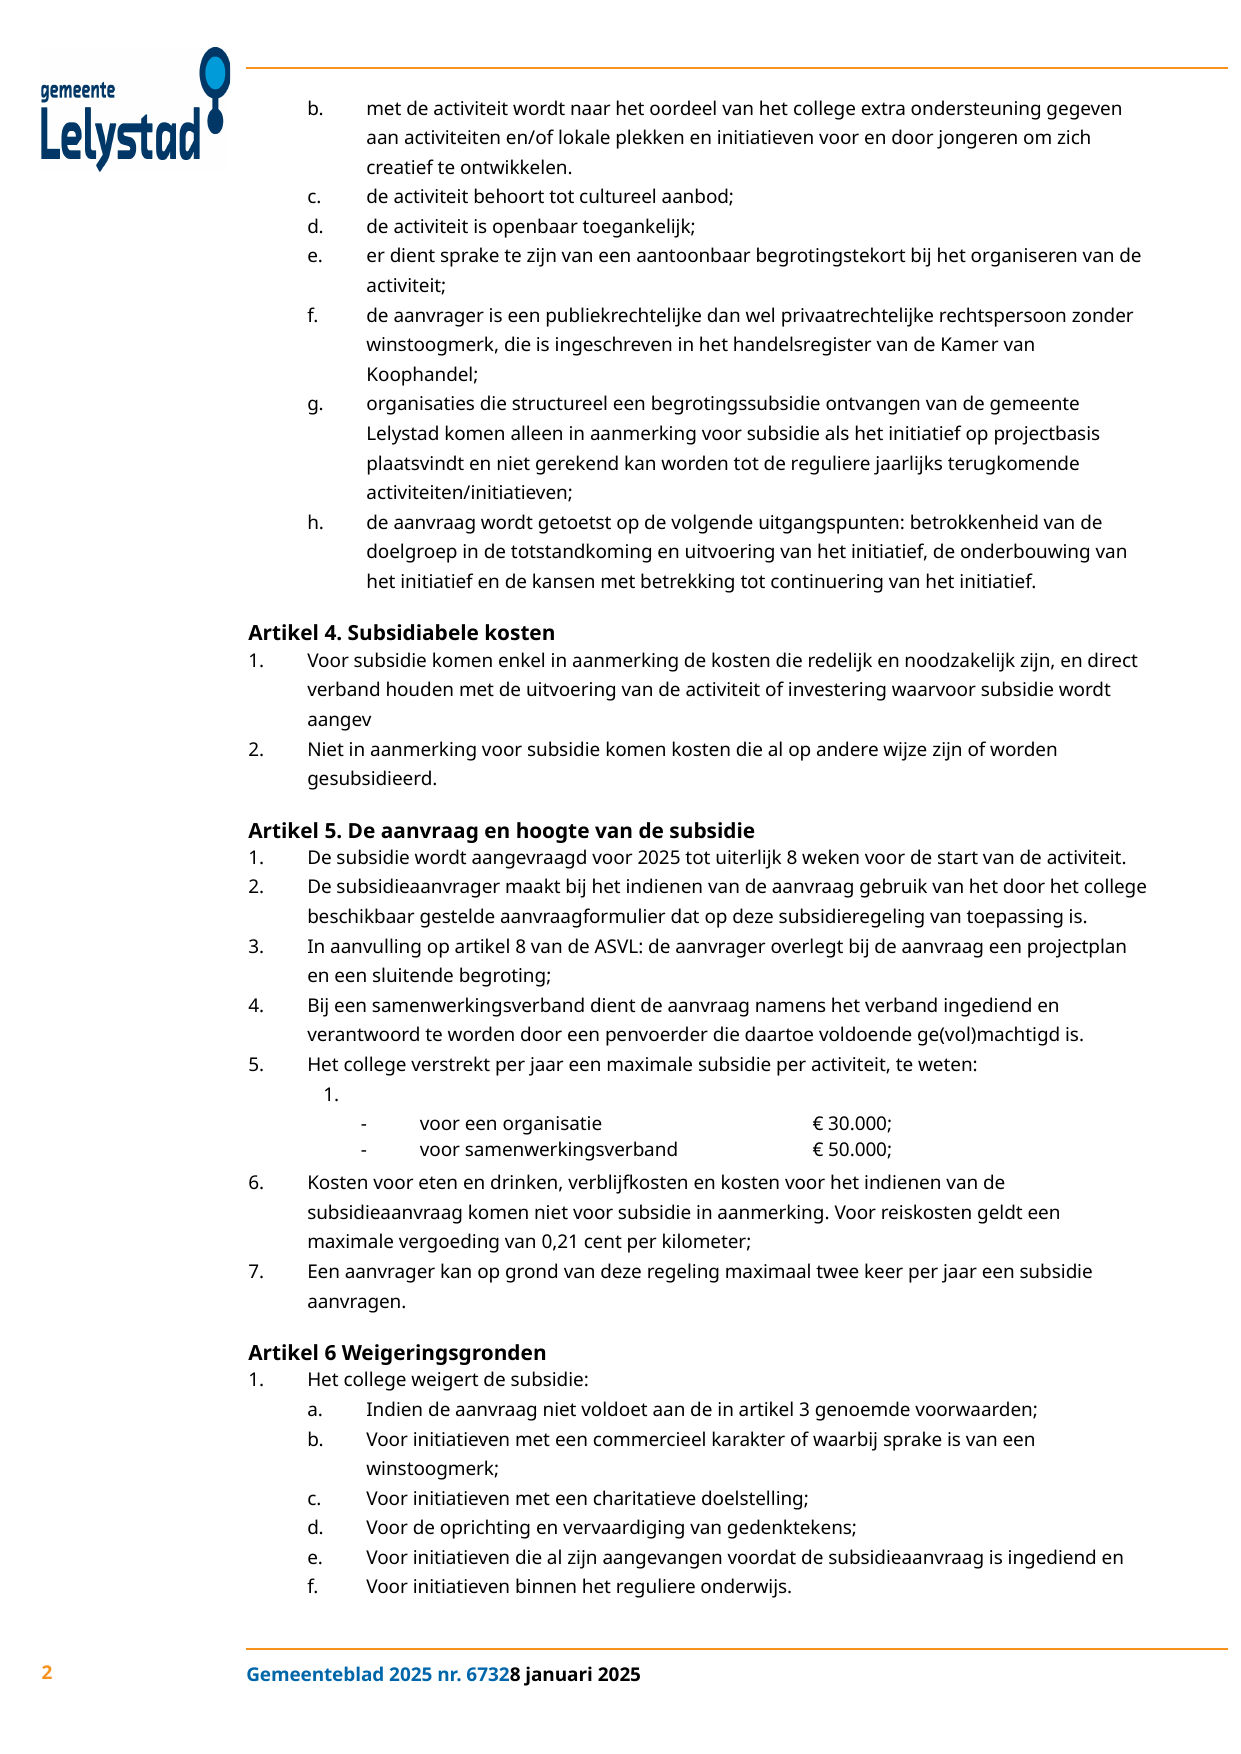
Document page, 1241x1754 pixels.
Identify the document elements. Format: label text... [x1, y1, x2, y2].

list Voor initiatieven die al zijn aangevangen voordat de subsidieaanvraag is ingediend en [307, 1544, 1152, 1570]
list de aanvraag wordt getoetst op de volgende uitgangspunten: betrokkenheid van de doelgroep in de totstandkoming en uitvoering van het initiatief, de onderbouwing van het initiatief en de kansen met betrekking tot continuering van het initiatief. [307, 509, 1152, 594]
list Indien de aanvraag niet voldoet aan de in artikel 3 genoemde voorwaarden; [307, 1396, 1152, 1422]
list Voor initiatieven met een charitatieve doelstelling; [307, 1485, 1152, 1511]
list Bij een samenwerkingsverband dient de aanvraag namens het verband ingediend en verantwoord te worden door een penvoerder die daartoe voldoende ge(vol)machtigd is. [248, 992, 1152, 1047]
list Voor de oprichting en vervaardiging van gedenktekens; [307, 1514, 1152, 1540]
list de activiteit behoort tot cultureel aanbod; [307, 183, 1152, 209]
list Een aanvrager kan op grond van deze regeling maximaal twee keer per jaar een subsidie aanvragen. [248, 1258, 1152, 1313]
list Voor initiatieven binnen het reguliere onderwijs. [307, 1574, 1152, 1599]
list met de activiteit wordt naar het oordeel van het college extra ondersteuning gegeven aan activiteiten en/of lokale plekken en initiatieven voor en door jongeren om zich creatief te ontwikkelen. [307, 95, 1152, 180]
list Niet in aanmerking voor subsidie komen kosten die al op andere wijze zijn of worden gesubsidieerd. [248, 736, 1152, 791]
picture [41, 47, 231, 172]
list Voor subsidie komen enkel in aanmerking de kosten die redelijk en noodzakelijk zijn, en direct verband houden met de uitvoering van de activiteit of investering waarvoor subsidie wordt aangev [248, 647, 1152, 732]
list In aanvulling op artikel 8 van de ASVL: de aanvrager overlegt bij de aanvraag een projectplan en een sluitende begroting; [248, 933, 1152, 988]
text Artikel 6 Weigeringsgronden [248, 1338, 1152, 1367]
list organisaties die structureel een begrotingssubsidie ontvangen van de gemeente Lelystad komen alleen in aanmerking voor subsidie als het initiatief op projectbasis plaatsvindt en niet gerekend kan worden tot de reguliere jaarlijks terugkomende activiteiten/initiatieven; [307, 391, 1152, 505]
list De subsidie wordt aangevraagd voor 2025 tot uiterlijk 8 weken voor de start van de activiteit. [248, 844, 1152, 870]
table_cell € 50.000; [812, 1136, 1240, 1162]
list Het college weigert de subsidie: [248, 1367, 1152, 1392]
text Artikel 4. Subsidiabele kosten [248, 618, 1152, 647]
list er dient sprake te zijn van een aantoonbaar begrotingstekort bij het organiseren van de activiteit; [307, 243, 1152, 298]
table_header € 30.000; [812, 1111, 1240, 1136]
table_header voor een organisatie [361, 1111, 812, 1136]
list de activiteit is openbaar toegankelijk; [307, 213, 1152, 239]
list De subsidieaanvrager maakt bij het indienen van de aanvraag gebruik van het door het college beschikbaar gestelde aanvraagformulier dat op deze subsidieregeling van toepassing is. [248, 874, 1152, 929]
table_cell voor samenwerkingsverband [361, 1136, 812, 1162]
text Artikel 5. De aanvraag en hoogte van de subsidie [248, 816, 1152, 844]
list Voor initiatieven met een commercieel karakter of waarbij sprake is van een winstoogmerk; [307, 1426, 1152, 1481]
list Kosten voor eten en drinken, verblijfkosten en kosten voor het indienen van de subsidieaanvraag komen niet voor subsidie in aanmerking. Voor reiskosten geldt een maximale vergoeding van 0,21 cent per kilometer; [248, 1169, 1152, 1254]
list de aanvrager is een publiekrechtelijke dan wel privaatrechtelijke rechtspersoon zonder winstoogmerk, die is ingeschreven in het handelsregister van de Kamer van Koophandel; [307, 302, 1152, 387]
list Het college verstrekt per jaar een maximale subsidie per activiteit, te weten: [248, 1051, 1152, 1077]
